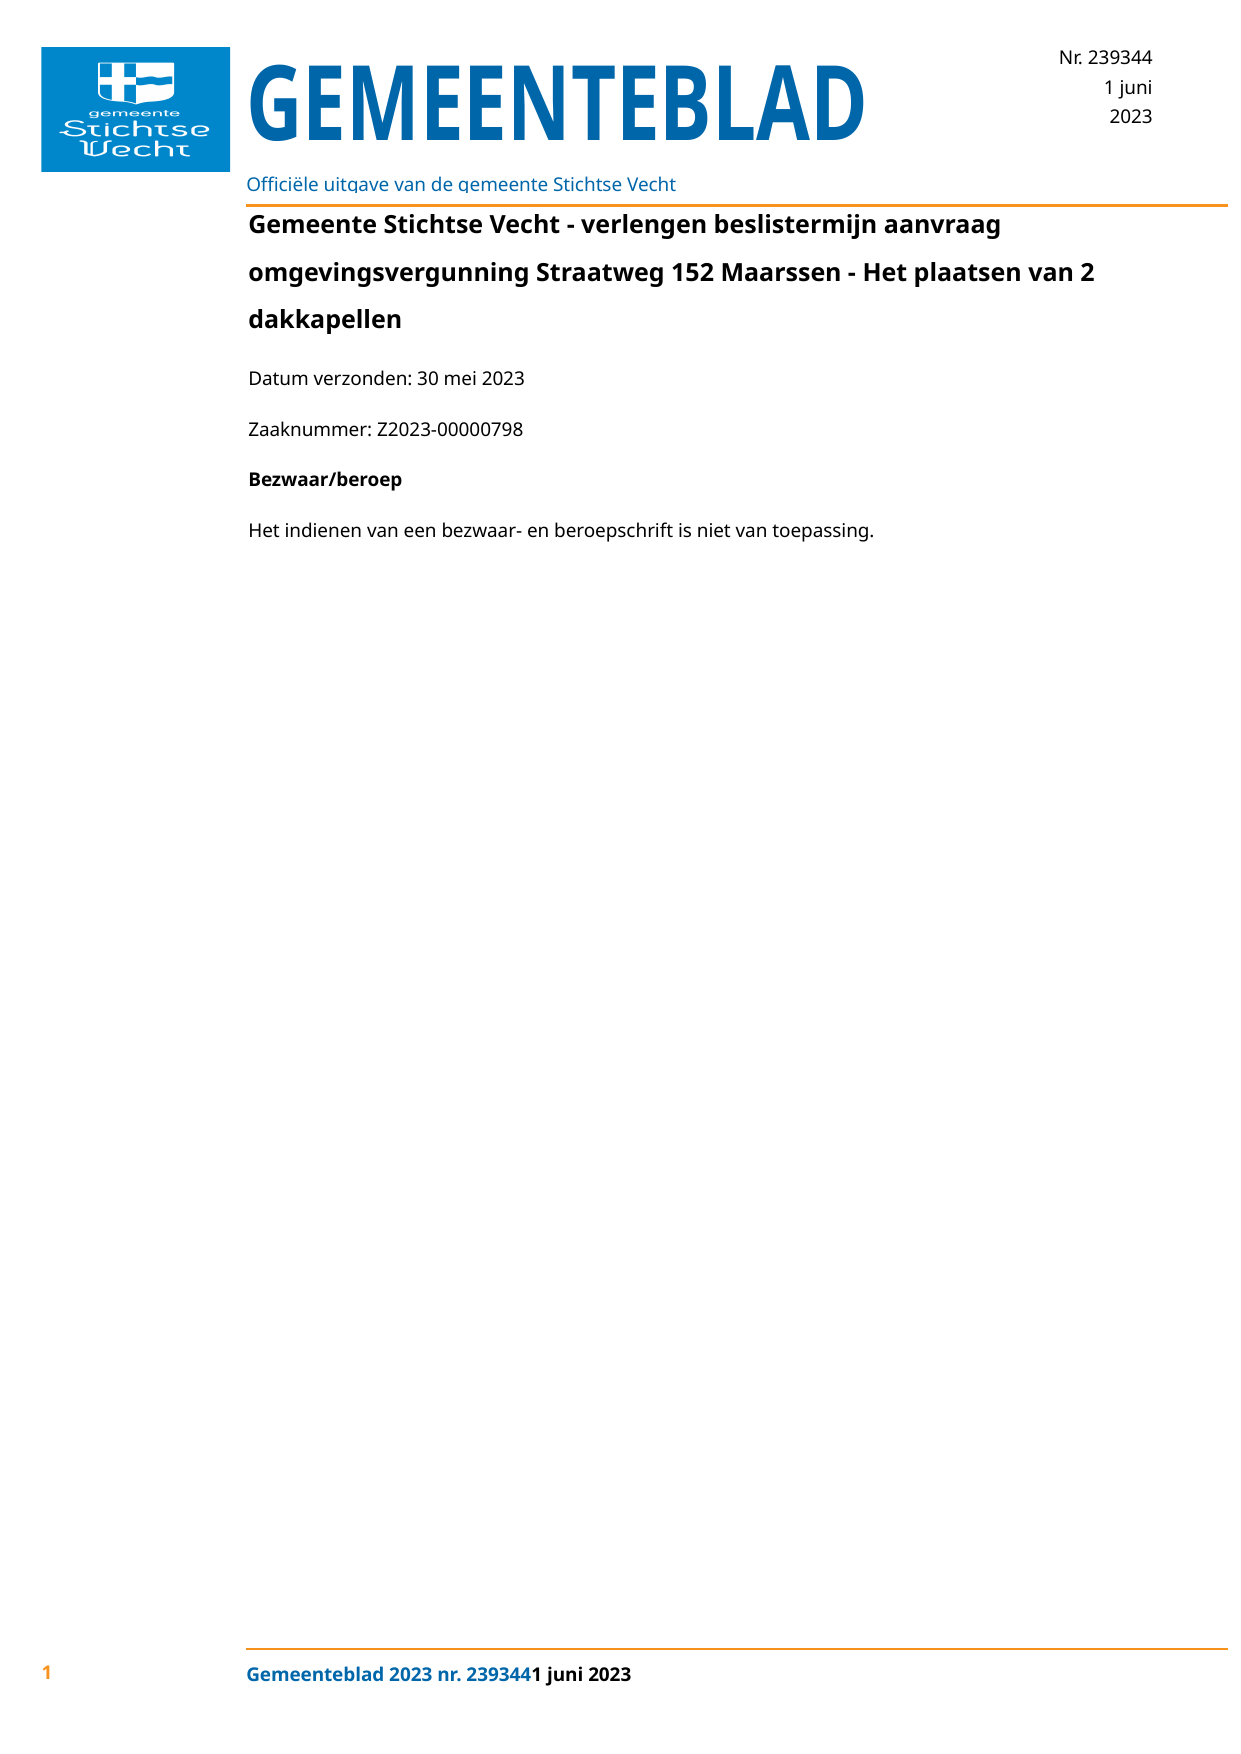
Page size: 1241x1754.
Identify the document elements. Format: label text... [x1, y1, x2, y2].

text Datum verzonden: 30 mei 2023 [248, 366, 1152, 391]
text Het indienen van een bezwaar- en beroepschrift is niet van toepassing. [248, 517, 1152, 542]
text Zaaknummer: Z2023-00000798 [248, 416, 1152, 442]
text Gemeente Stichtse Vecht - verlengen beslistermijn aanvraag omgevingsvergunning Straatweg 152 Maarssen - Het plaatsen van 2 dakkapellen [248, 207, 1152, 336]
picture [99, 63, 135, 101]
text Bezwaar/beroep [248, 466, 1152, 492]
picture [137, 63, 174, 103]
